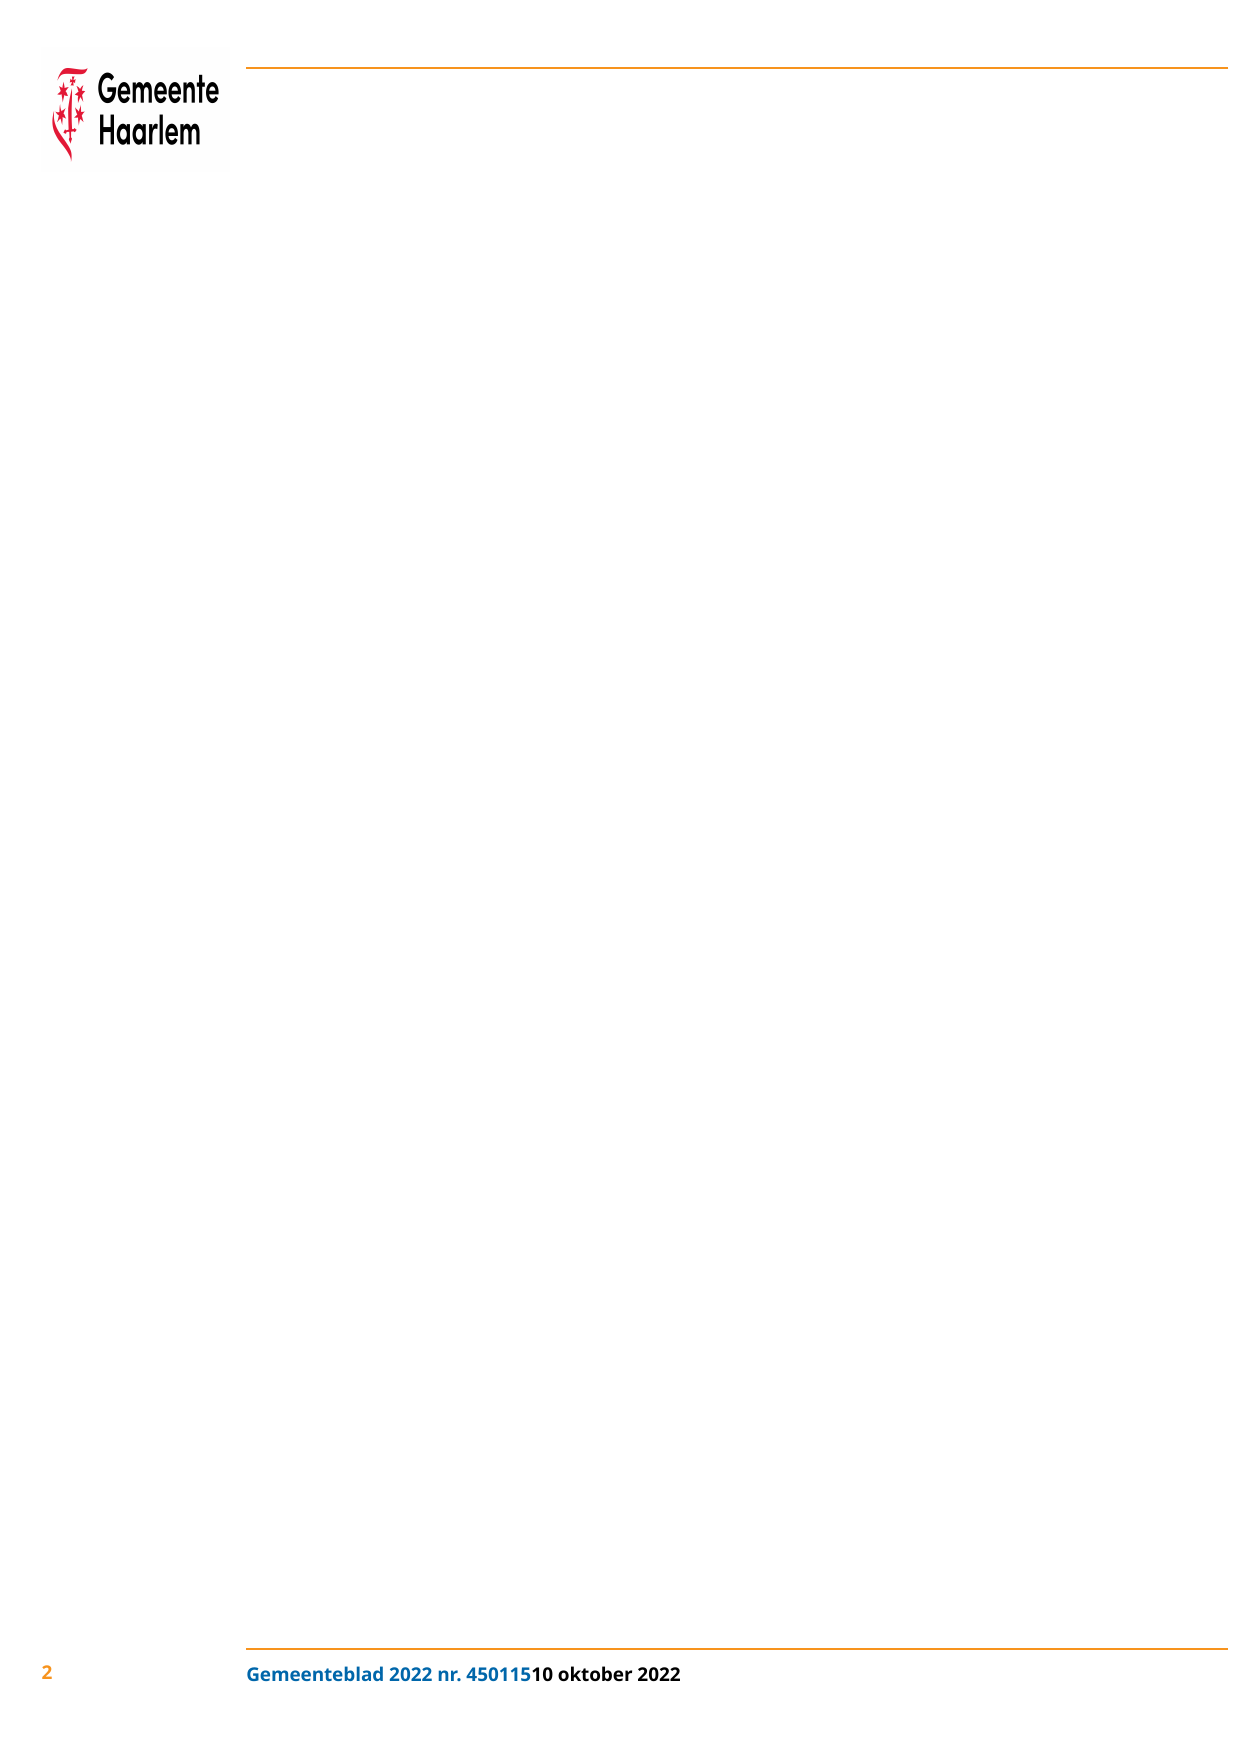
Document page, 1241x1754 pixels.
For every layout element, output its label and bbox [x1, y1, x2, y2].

picture [41, 47, 231, 172]
